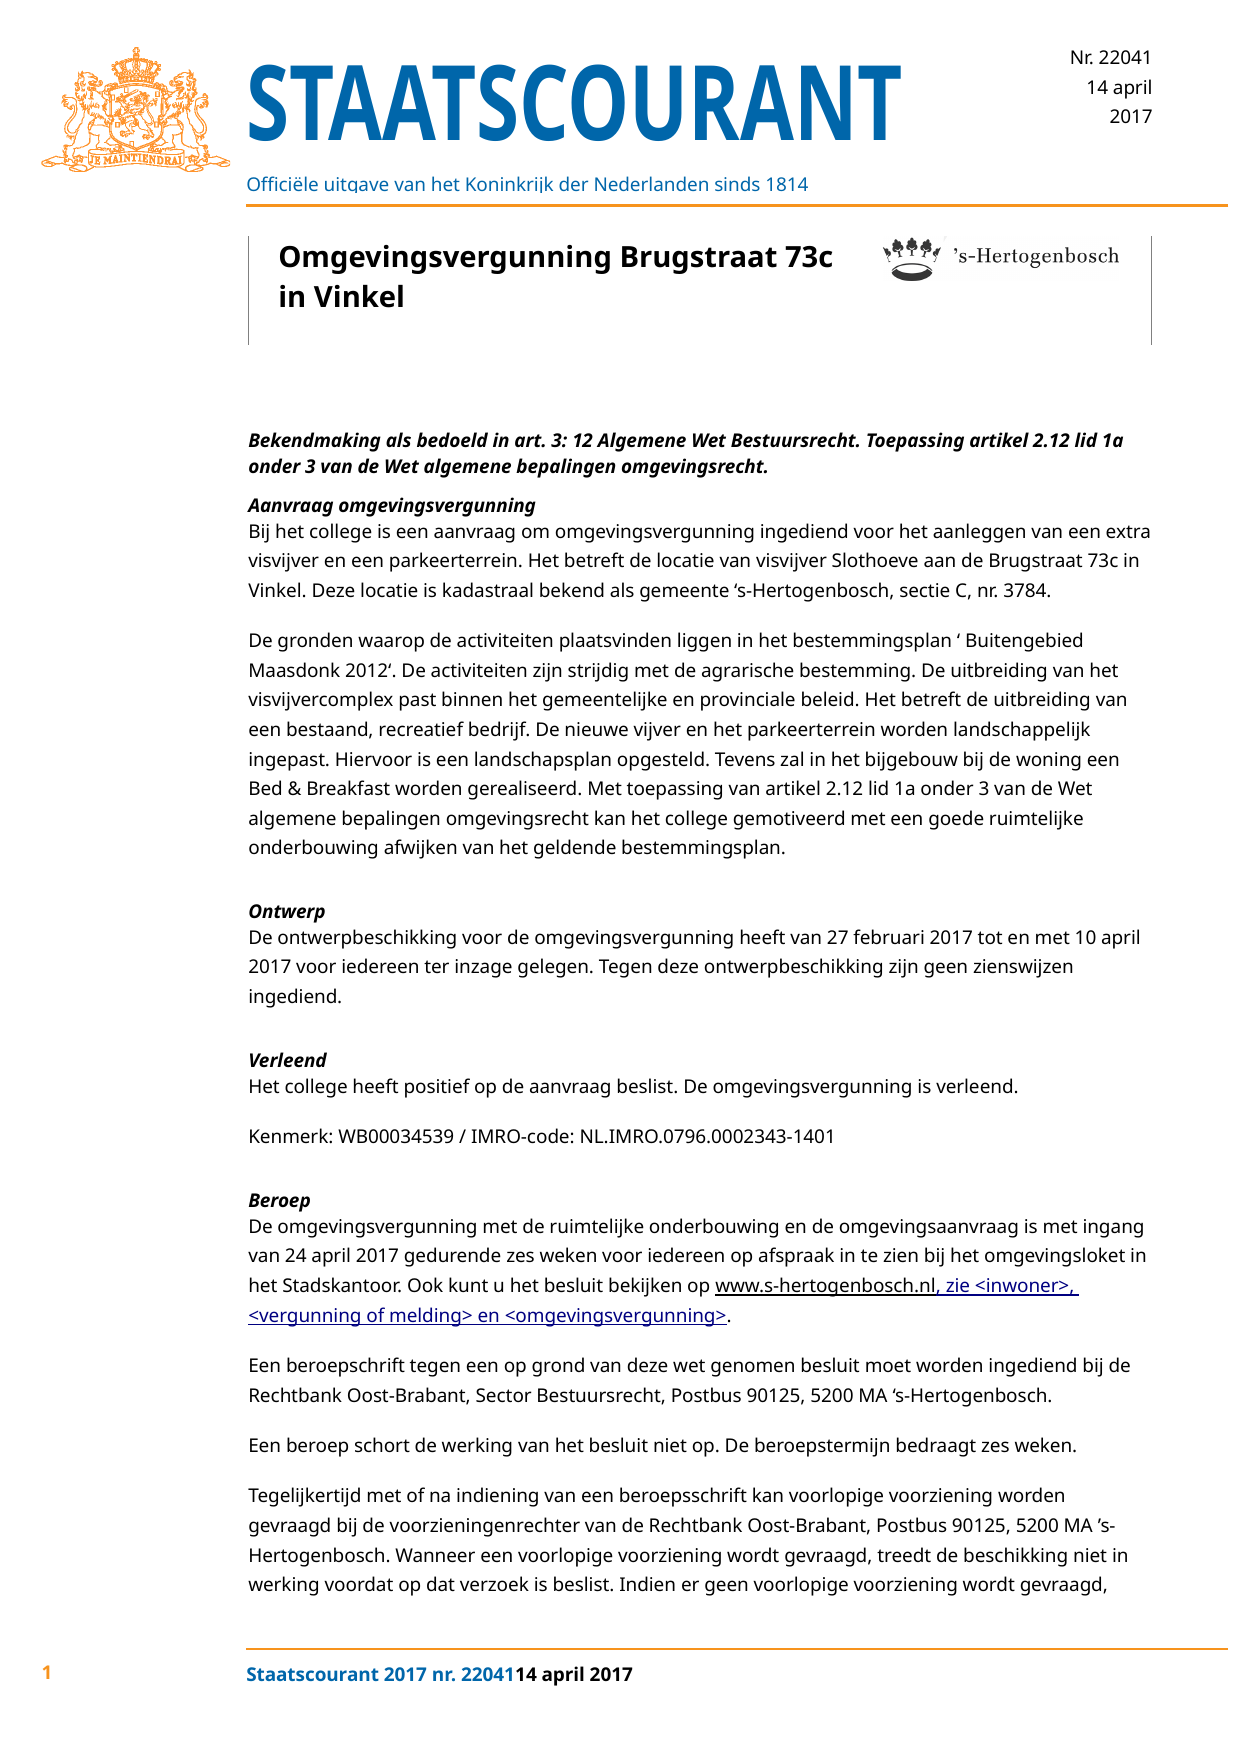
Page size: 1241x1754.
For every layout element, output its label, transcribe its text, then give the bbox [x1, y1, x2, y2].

text Ontwerp [248, 898, 1152, 924]
text Een beroep schort de werking van het besluit niet op. De beroepstermijn bedraagt zes weken. [248, 1432, 1152, 1458]
text Een beroepschrift tegen een op grond van deze wet genomen besluit moet worden ingediend bij de Rechtbank Oost-Brabant, Sector Bestuursrecht, Postbus 90125, 5200 MA ‘s-Hertogenbosch. [248, 1352, 1152, 1408]
text Verleend [248, 1047, 1152, 1073]
text Aanvraag omgevingsvergunning [248, 492, 1152, 518]
text Beroep [248, 1187, 1152, 1213]
text Bij het college is een aanvraag om omgevingsvergunning ingediend voor het aanleggen van een extra visvijver en een parkeerterrein. Het betreft de locatie van visvijver Slothoeve aan de Brugstraat 73c in Vinkel. Deze locatie is kadastraal bekend als gemeente ‘s-Hertogenbosch, sectie C, nr. 3784. [248, 518, 1152, 603]
text De omgevingsvergunning met de ruimtelijke onderbouwing en de omgevingsaanvraag is met ingang van 24 april 2017 gedurende zes weken voor iedereen op afspraak in te zien bij het omgevingsloket in het Stadskantoor. Ook kunt u het besluit bekijken op www.s-hertogenbosch.nl, zie <inwoner>, <vergunning of melding> en <omgevingsvergunning>. [248, 1213, 1152, 1328]
text De ontwerpbeschikking voor de omgevingsvergunning heeft van 27 februari 2017 tot en met 10 april 2017 voor iedereen ter inzage gelegen. Tegen deze ontwerpbeschikking zijn geen zienswijzen ingediend. [248, 924, 1152, 1009]
table_header [850, 236, 1151, 345]
picture [882, 236, 1119, 281]
text Tegelijkertijd met of na indiening van een beroepsschrift kan voorlopige voorziening worden gevraagd bij de voorzieningenrechter van de Rechtbank Oost-Brabant, Postbus 90125, 5200 MA ’s-Hertogenbosch. Wanneer een voorlopige voorziening wordt gevraagd, treedt de beschikking niet in werking voordat op dat verzoek is beslist. Indien er geen voorlopige voorziening wordt gevraagd, [248, 1483, 1152, 1597]
text Kenmerk: WB00034539 / IMRO-code: NL.IMRO.0796.0002343-1401 [248, 1123, 1152, 1149]
text Bekendmaking als bedoeld in art. 3: 12 Algemene Wet Bestuursrecht. Toepassing artikel 2.12 lid 1a onder 3 van de Wet algemene bepalingen omgevingsrecht. [248, 427, 1152, 478]
text Het college heeft positief op de aanvraag beslist. De omgevingsvergunning is verleend. [248, 1073, 1152, 1099]
table_header Omgevingsvergunning Brugstraat 73c in Vinkel [249, 236, 850, 345]
text De gronden waarop de activiteiten plaatsvinden liggen in het bestemmingsplan ‘ Buitengebied Maasdonk 2012‘. De activiteiten zijn strijdig met de agrarische bestemming. De uitbreiding van het visvijvercomplex past binnen het gemeentelijke en provinciale beleid. Het betreft de uitbreiding van een bestaand, recreatief bedrijf. De nieuwe vijver en het parkeerterrein worden landschappelijk ingepast. Hiervoor is een landschapsplan opgesteld. Tevens zal in het bijgebouw bij de woning een Bed & Breakfast worden gerealiseerd. Met toepassing van artikel 2.12 lid 1a onder 3 van de Wet algemene bepalingen omgevingsrecht kan het college gemotiveerd met een goede ruimtelijke onderbouwing afwijken van het geldende bestemmingsplan. [248, 627, 1152, 860]
picture [41, 47, 231, 172]
